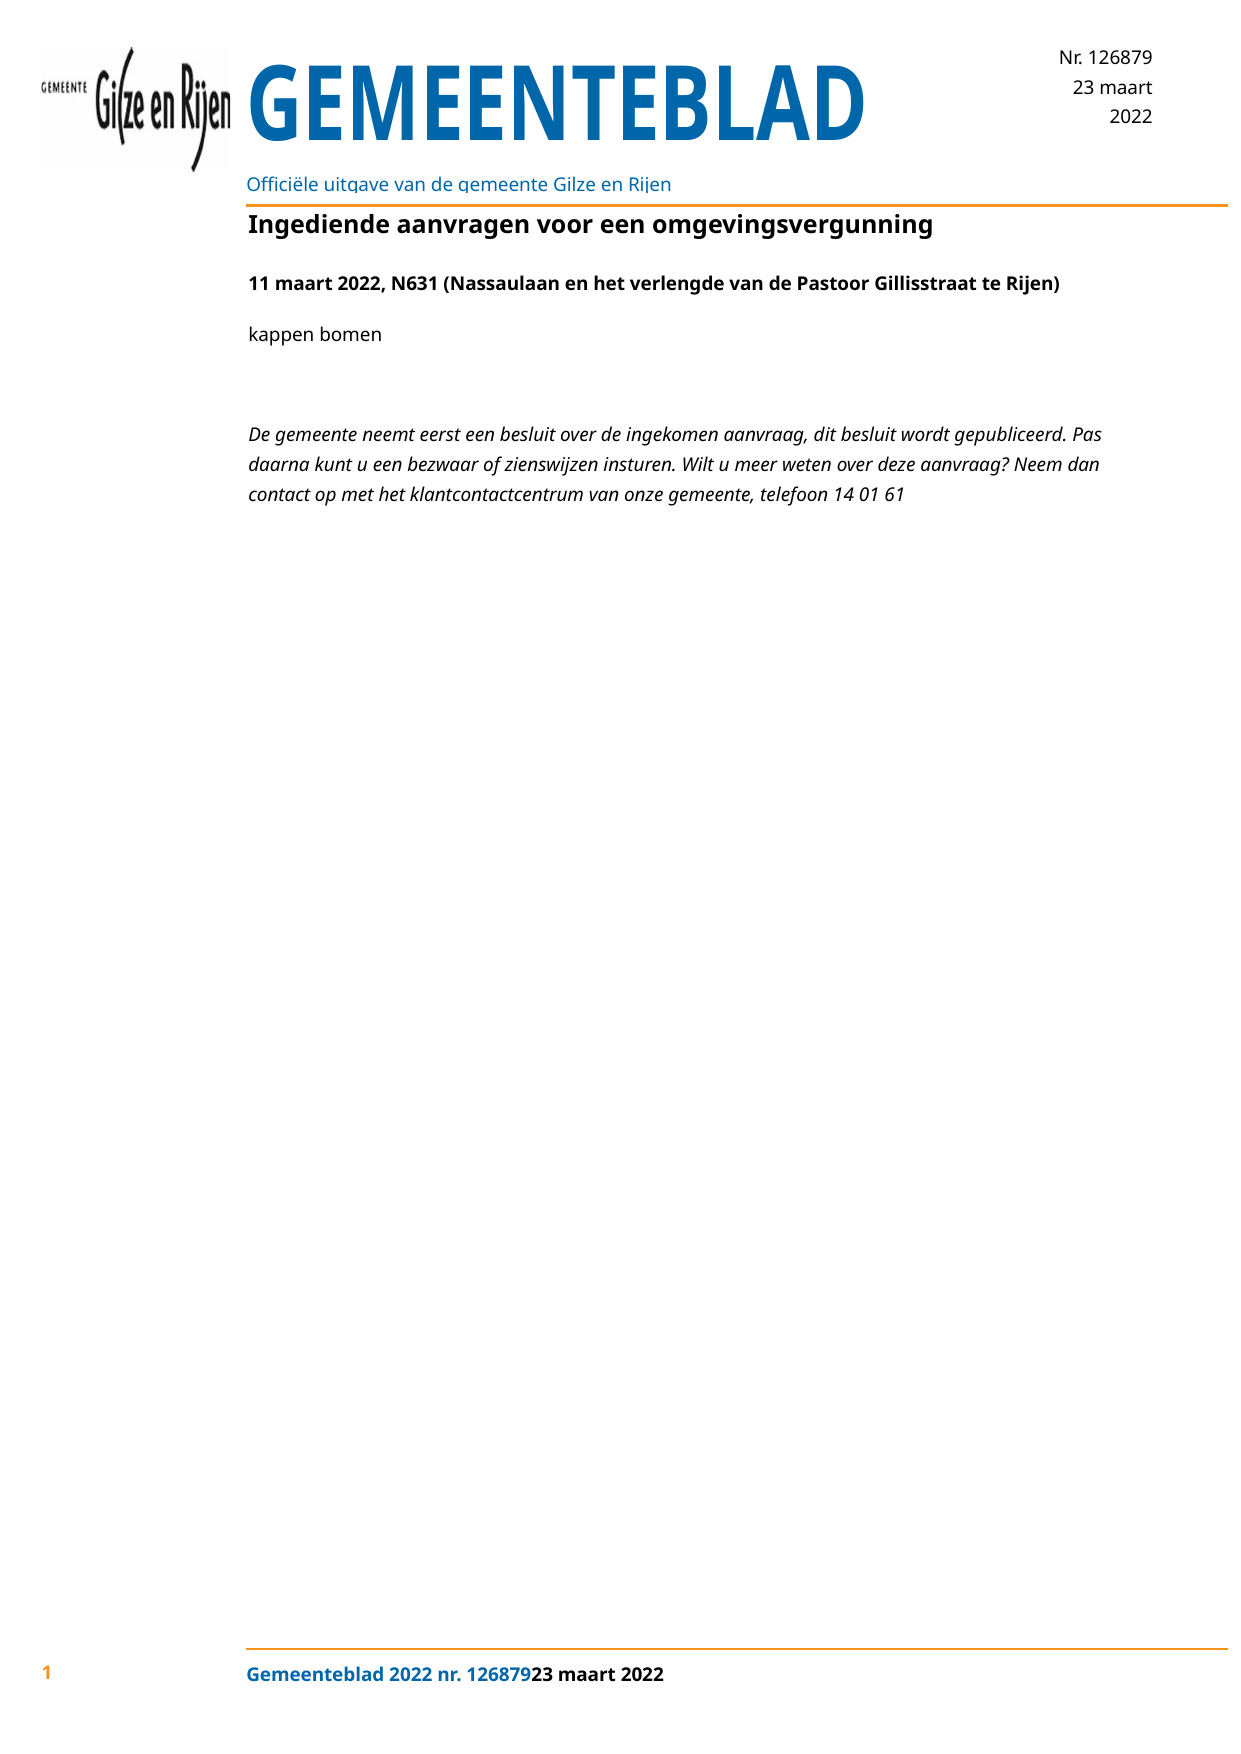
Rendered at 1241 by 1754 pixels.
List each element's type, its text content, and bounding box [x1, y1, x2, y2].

text De gemeente neemt eerst een besluit over de ingekomen aanvraag, dit besluit wordt gepubliceerd. Pas daarna kunt u een bezwaar of zienswijzen insturen. Wilt u meer weten over deze aanvraag? Neem dan contact op met het klantcontactcentrum van onze gemeente, telefoon 14 01 61 [248, 422, 1152, 506]
text Ingediende aanvragen voor een omgevingsvergunning [248, 207, 1152, 241]
text 11 maart 2022, N631 (Nassaulaan en het verlengde van de Pastoor Gillisstraat te Rijen) [248, 270, 1152, 296]
text kappen bomen [248, 321, 1152, 346]
picture [41, 47, 231, 172]
